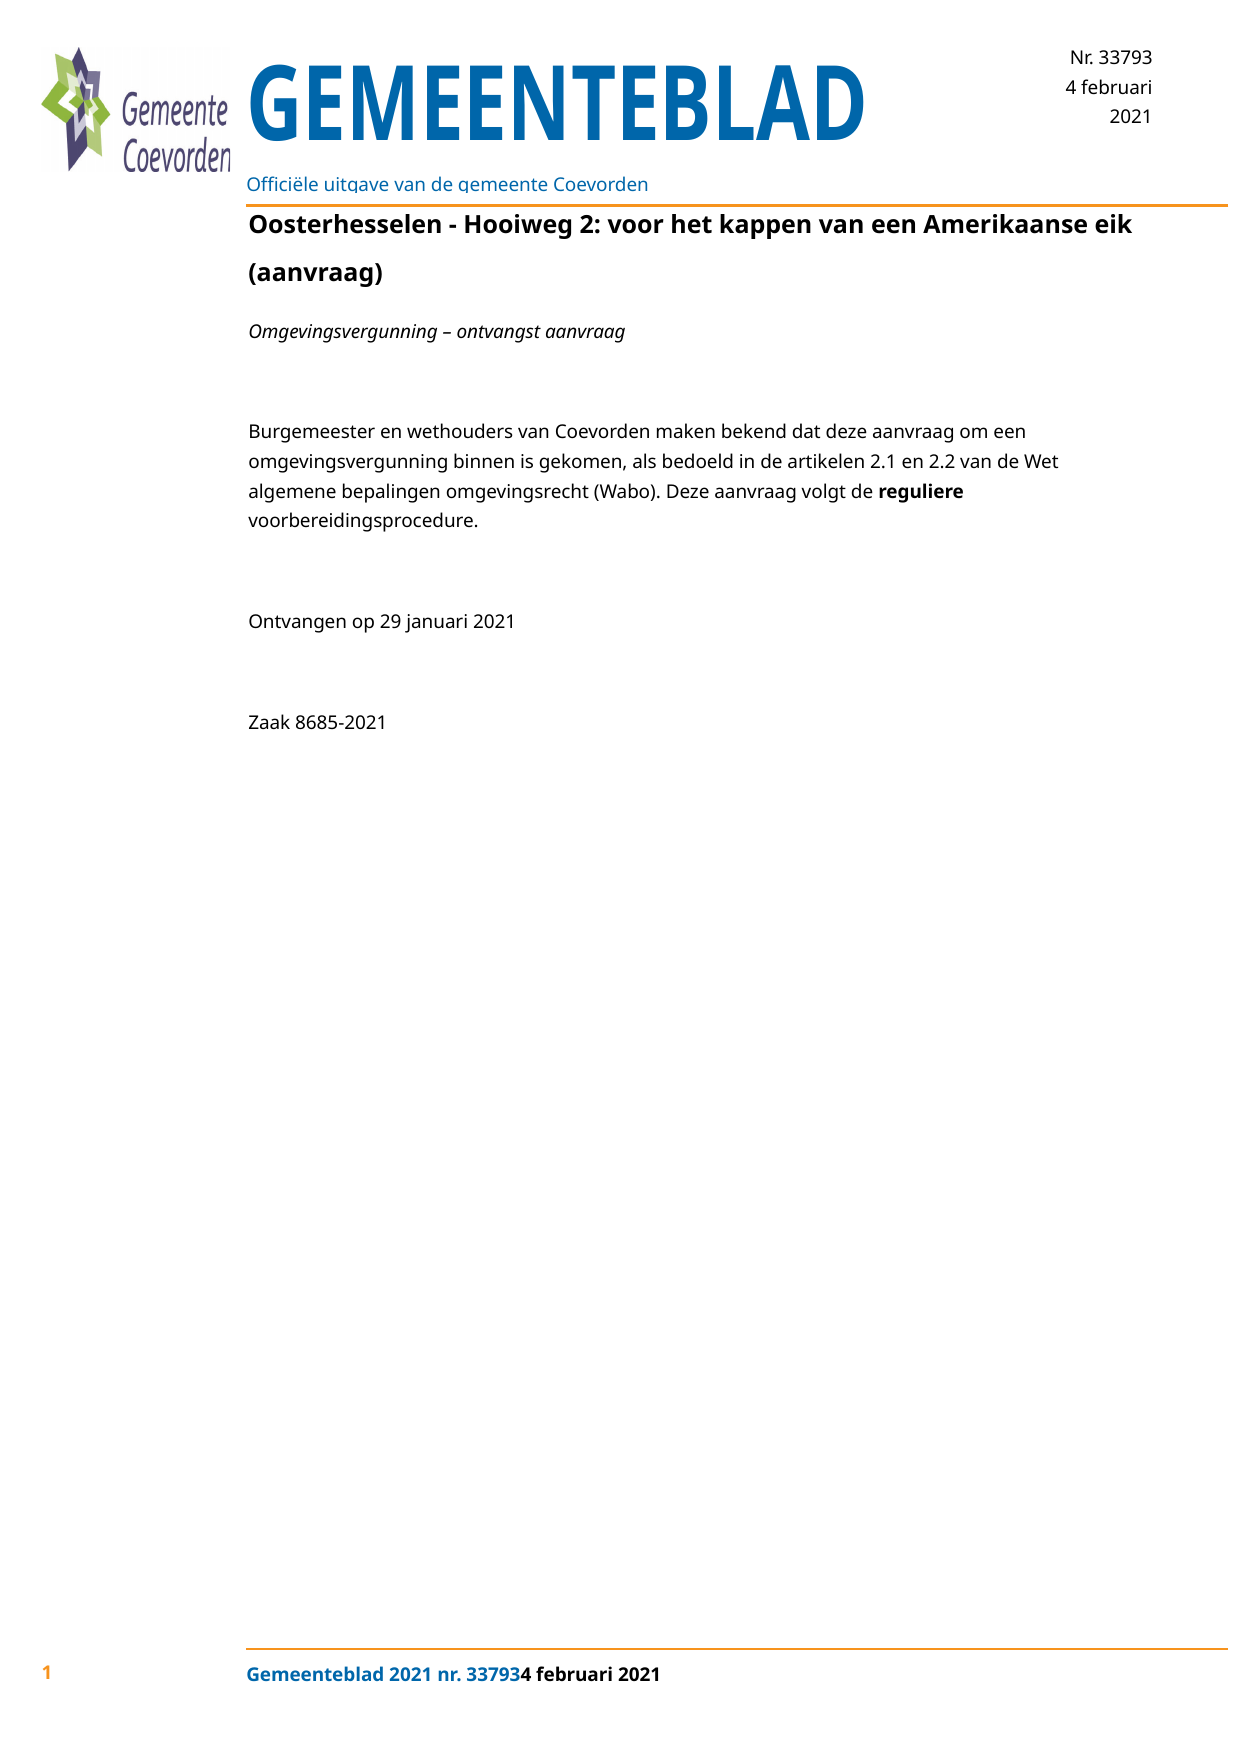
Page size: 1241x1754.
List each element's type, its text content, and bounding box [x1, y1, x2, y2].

text Burgemeester en wethouders van Coevorden maken bekend dat deze aanvraag om een omgevingsvergunning binnen is gekomen, als bedoeld in de artikelen 2.1 en 2.2 van de Wet algemene bepalingen omgevingsrecht (Wabo). Deze aanvraag volgt de reguliere voorbereidingsprocedure. [248, 419, 1152, 533]
text Ontvangen op 29 januari 2021 [248, 608, 1152, 634]
text Omgevingsvergunning – ontvangst aanvraag [248, 318, 1152, 344]
picture [41, 47, 231, 172]
text Oosterhesselen - Hooiweg 2: voor het kappen van een Amerikaanse eik (aanvraag) [248, 207, 1152, 288]
text Zaak 8685-2021 [248, 709, 1152, 735]
